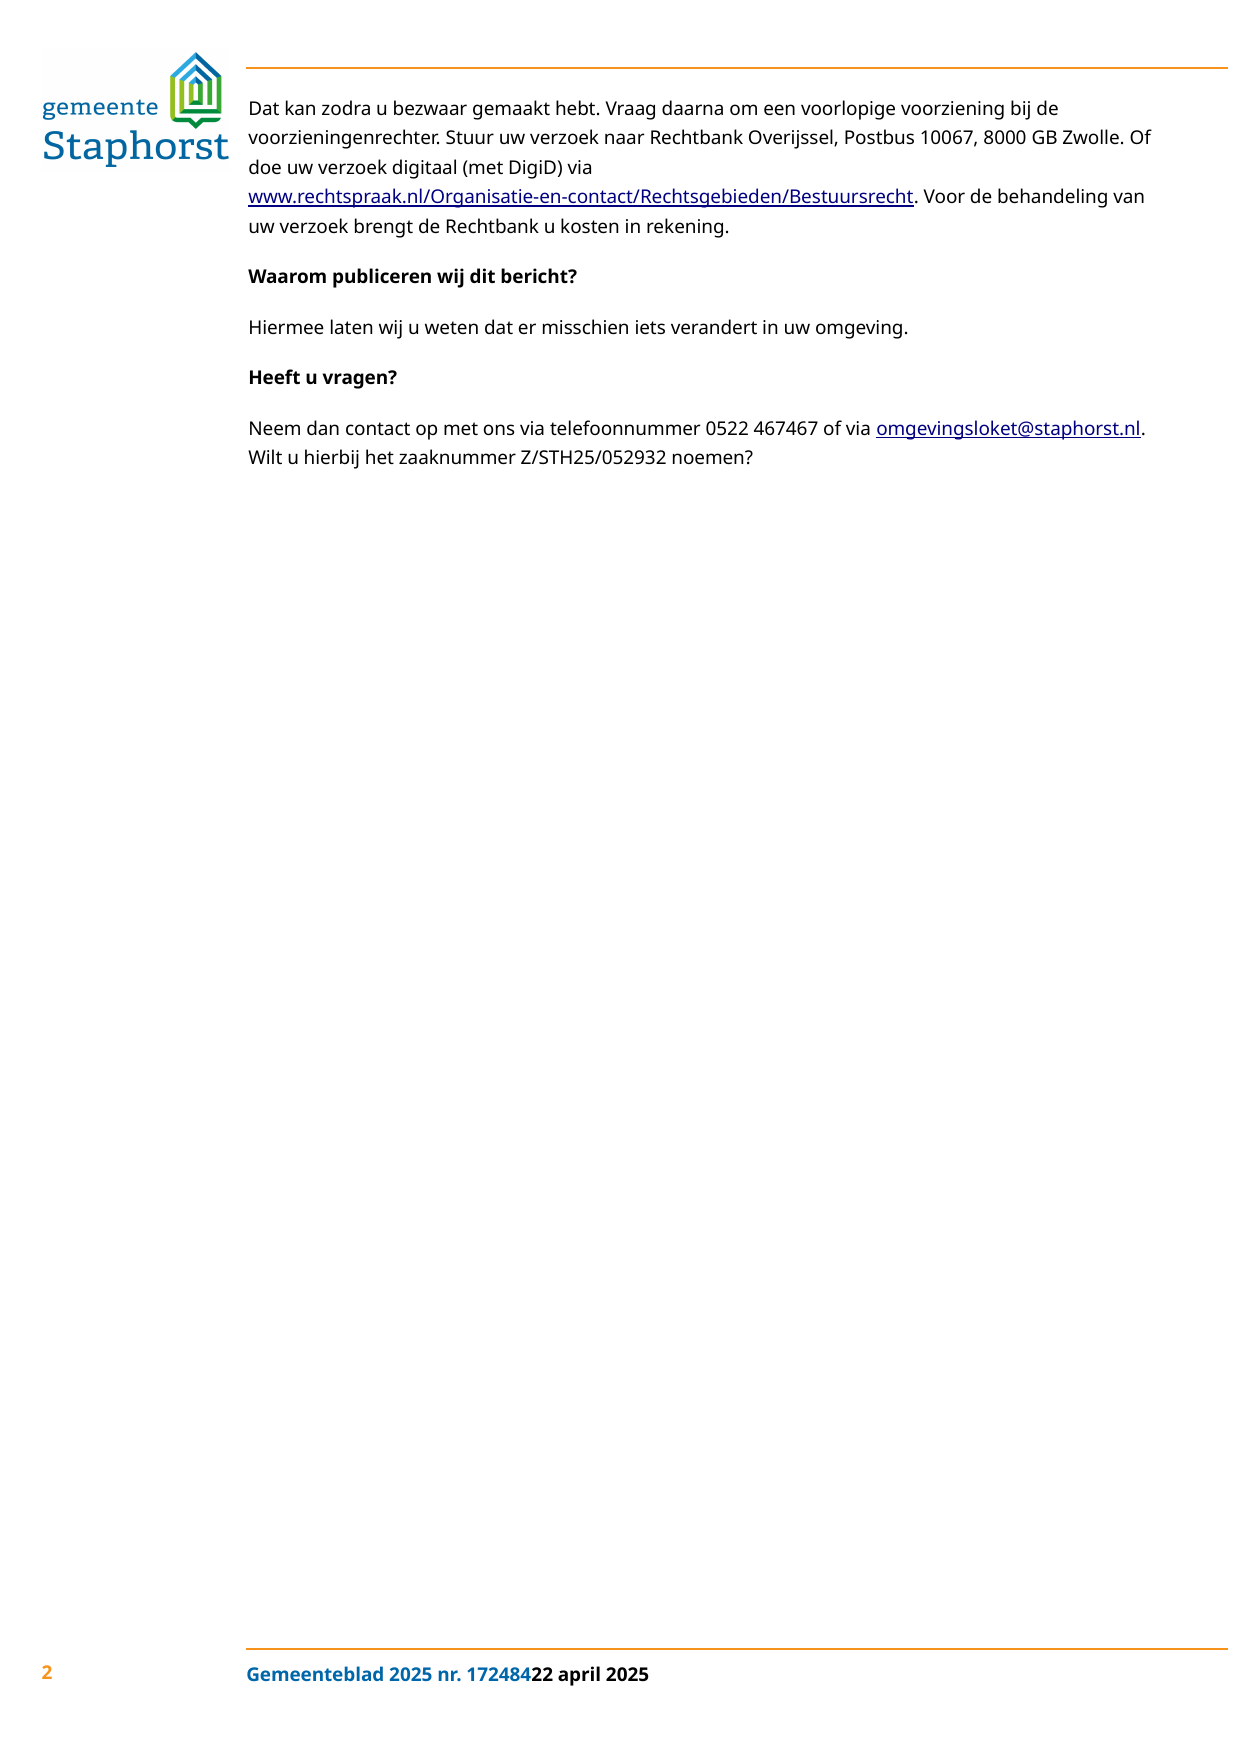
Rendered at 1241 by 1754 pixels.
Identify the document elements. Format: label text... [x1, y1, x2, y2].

picture [41, 47, 231, 172]
text Waarom publiceren wij dit bericht? [248, 263, 1152, 289]
text Hiermee laten wij u weten dat er misschien iets verandert in uw omgeving. [248, 314, 1152, 340]
text Neem dan contact op met ons via telefoonnummer 0522 467467 of via omgevingsloket@staphorst.nl. Wilt u hierbij het zaaknummer Z/STH25/052932 noemen? [248, 415, 1152, 470]
text Heeft u vragen? [248, 364, 1152, 390]
text Dat kan zodra u bezwaar gemaakt hebt. Vraag daarna om een voorlopige voorziening bij de voorzieningenrechter. Stuur uw verzoek naar Rechtbank Overijssel, Postbus 10067, 8000 GB Zwolle. Of doe uw verzoek digitaal (met DigiD) via www.rechtspraak.nl/Organisatie-en-contact/Rechtsgebieden/Bestuursrecht. Voor de behandeling van uw verzoek brengt de Rechtbank u kosten in rekening. [248, 95, 1152, 239]
